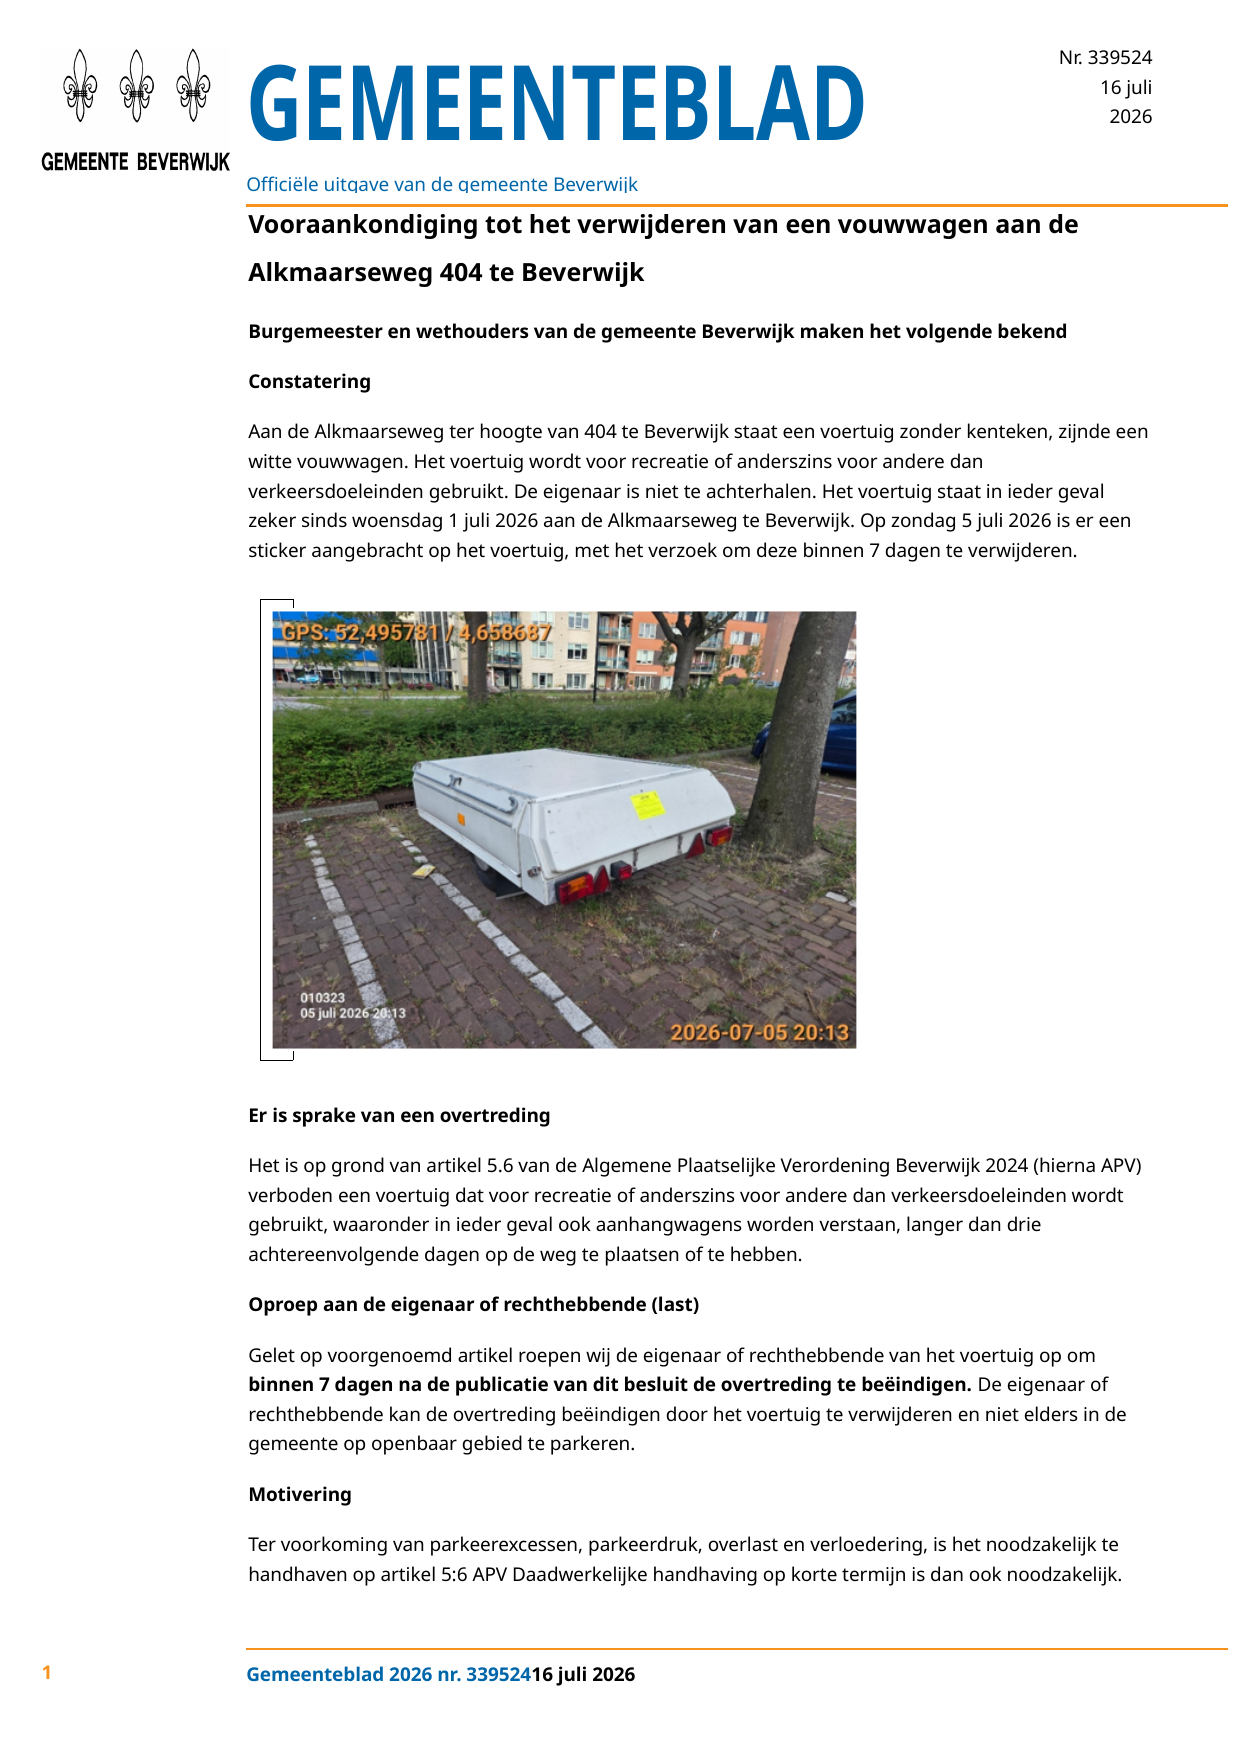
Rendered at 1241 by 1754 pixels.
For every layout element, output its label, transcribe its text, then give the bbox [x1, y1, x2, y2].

text Vooraankondiging tot het verwijderen van een vouwwagen aan de Alkmaarseweg 404 te Beverwijk [248, 207, 1152, 288]
text Aan de Alkmaarseweg ter hoogte van 404 te Beverwijk staat een voertuig zonder kenteken, zijnde een witte vouwwagen. Het voertuig wordt voor recreatie of anderszins voor andere dan verkeersdoeleinden gebruikt. De eigenaar is niet te achterhalen. Het voertuig staat in ieder geval zeker sinds woensdag 1 juli 2026 aan de Alkmaarseweg te Beverwijk. Op zondag 5 juli 2026 is er een sticker aangebracht op het voertuig, met het verzoek om deze binnen 7 dagen te verwijderen. [248, 419, 1152, 563]
text Er is sprake van een overtreding [248, 1102, 1152, 1127]
text Constatering [248, 368, 1152, 394]
text Burgemeester en wethouders van de gemeente Beverwijk maken het volgende bekend [248, 318, 1152, 344]
text Ter voorkoming van parkeerexcessen, parkeerdruk, overlast en verloedering, is het noodzakelijk te handhaven op artikel 5:6 APV Daadwerkelijke handhaving op korte termijn is dan ook noodzakelijk. [248, 1531, 1152, 1587]
text Gelet op voorgenoemd artikel roepen wij de eigenaar of rechthebbende van het voertuig op om binnen 7 dagen na de publicatie van dit besluit de overtreding te beëindigen. De eigenaar of rechthebbende kan de overtreding beëindigen door het voertuig te verwijderen en niet elders in de gemeente op openbaar gebied te parkeren. [248, 1342, 1152, 1456]
picture [41, 47, 231, 172]
picture [268, 608, 860, 1051]
text Het is op grond van artikel 5.6 van de Algemene Plaatselijke Verordening Beverwijk 2024 (hierna APV) verboden een voertuig dat voor recreatie of anderszins voor andere dan verkeersdoeleinden wordt gebruikt, waaronder in ieder geval ook aanhangwagens worden verstaan, langer dan drie achtereenvolgende dagen op de weg te plaatsen of te hebben. [248, 1152, 1152, 1267]
text Motivering [248, 1481, 1152, 1507]
text Oproep aan de eigenaar of rechthebbende (last) [248, 1291, 1152, 1317]
